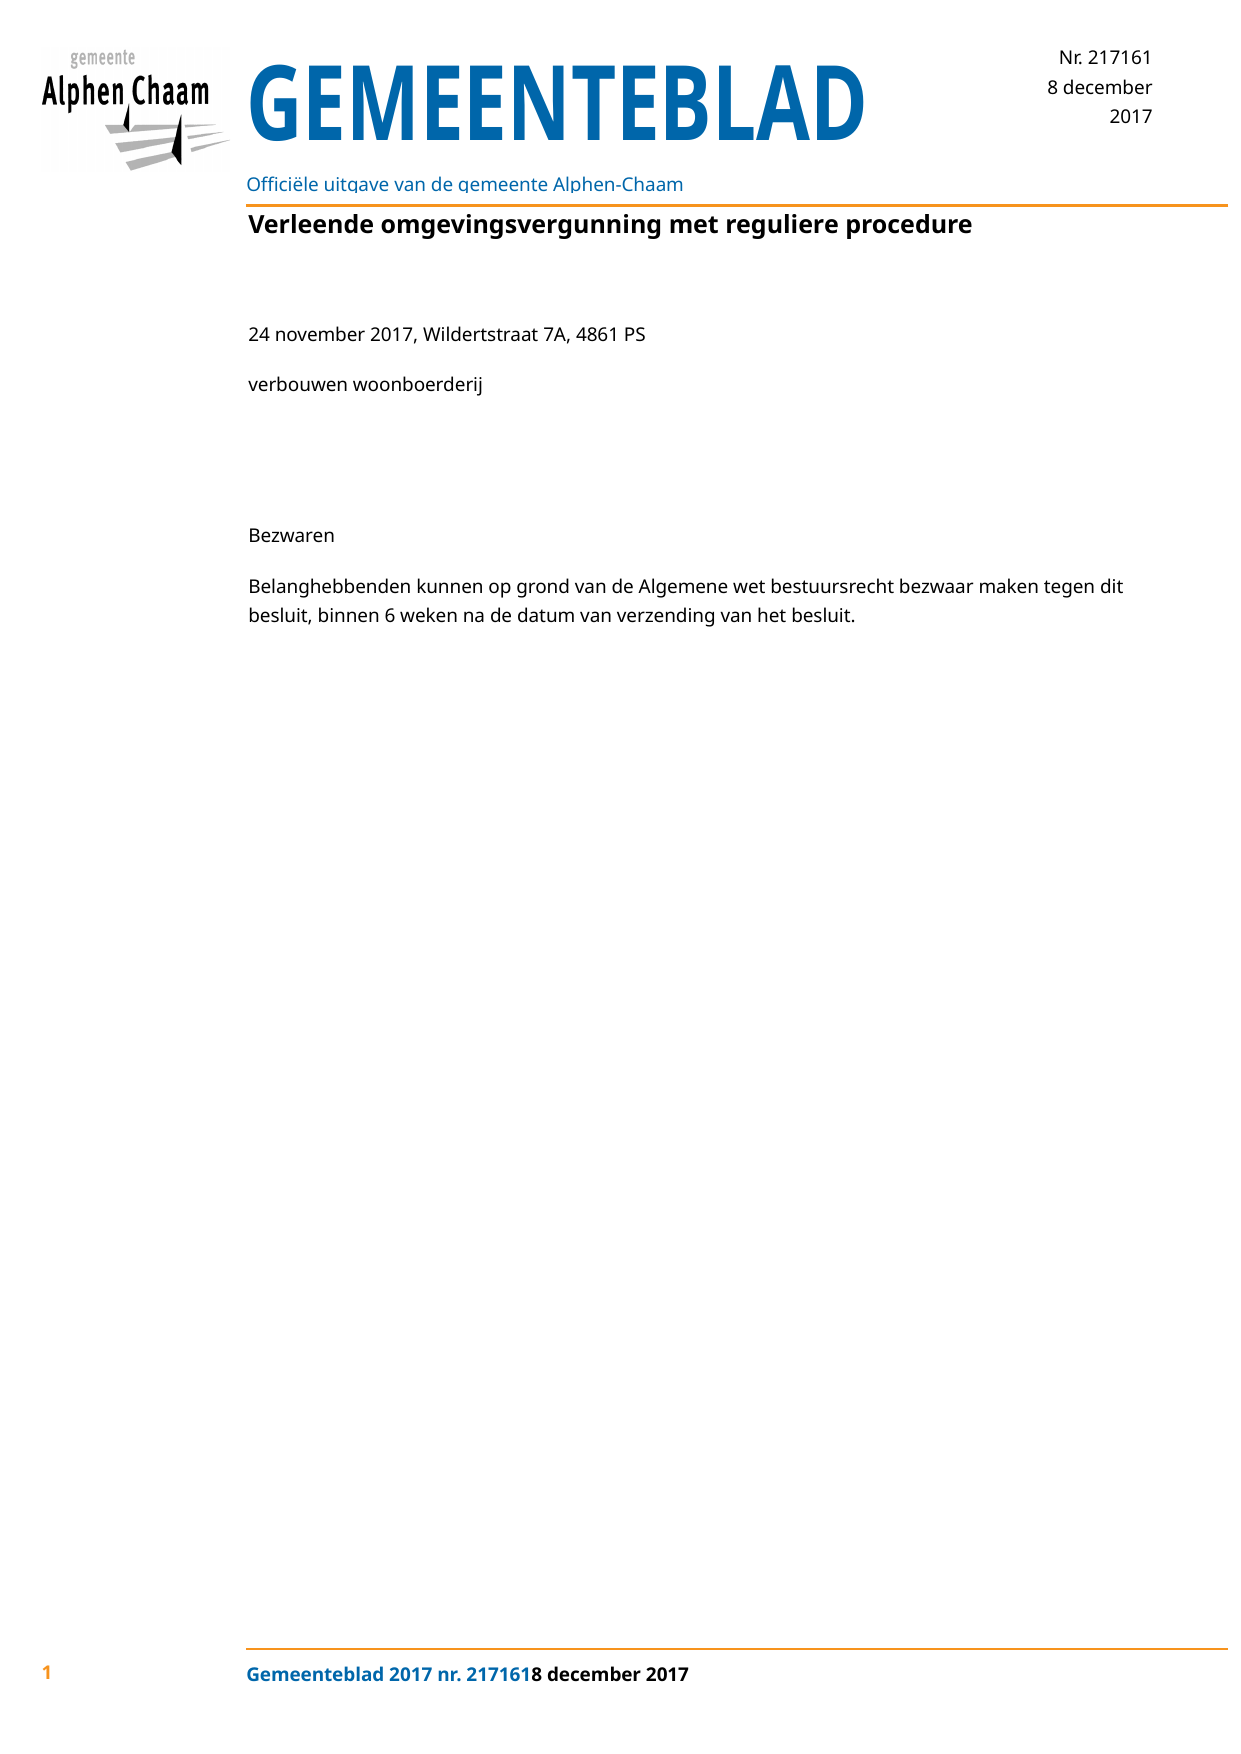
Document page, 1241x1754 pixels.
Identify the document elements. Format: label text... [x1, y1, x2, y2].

text Bezwaren [248, 522, 1152, 548]
text verbouwen woonboerderij [248, 371, 1152, 397]
text 24 november 2017, Wildertstraat 7A, 4861 PS [248, 321, 1152, 346]
text Verleende omgevingsvergunning met reguliere procedure [248, 207, 1152, 241]
picture [41, 47, 231, 172]
text Belanghebbenden kunnen op grond van de Algemene wet bestuursrecht bezwaar maken tegen dit besluit, binnen 6 weken na de datum van verzending van het besluit. [248, 573, 1152, 628]
